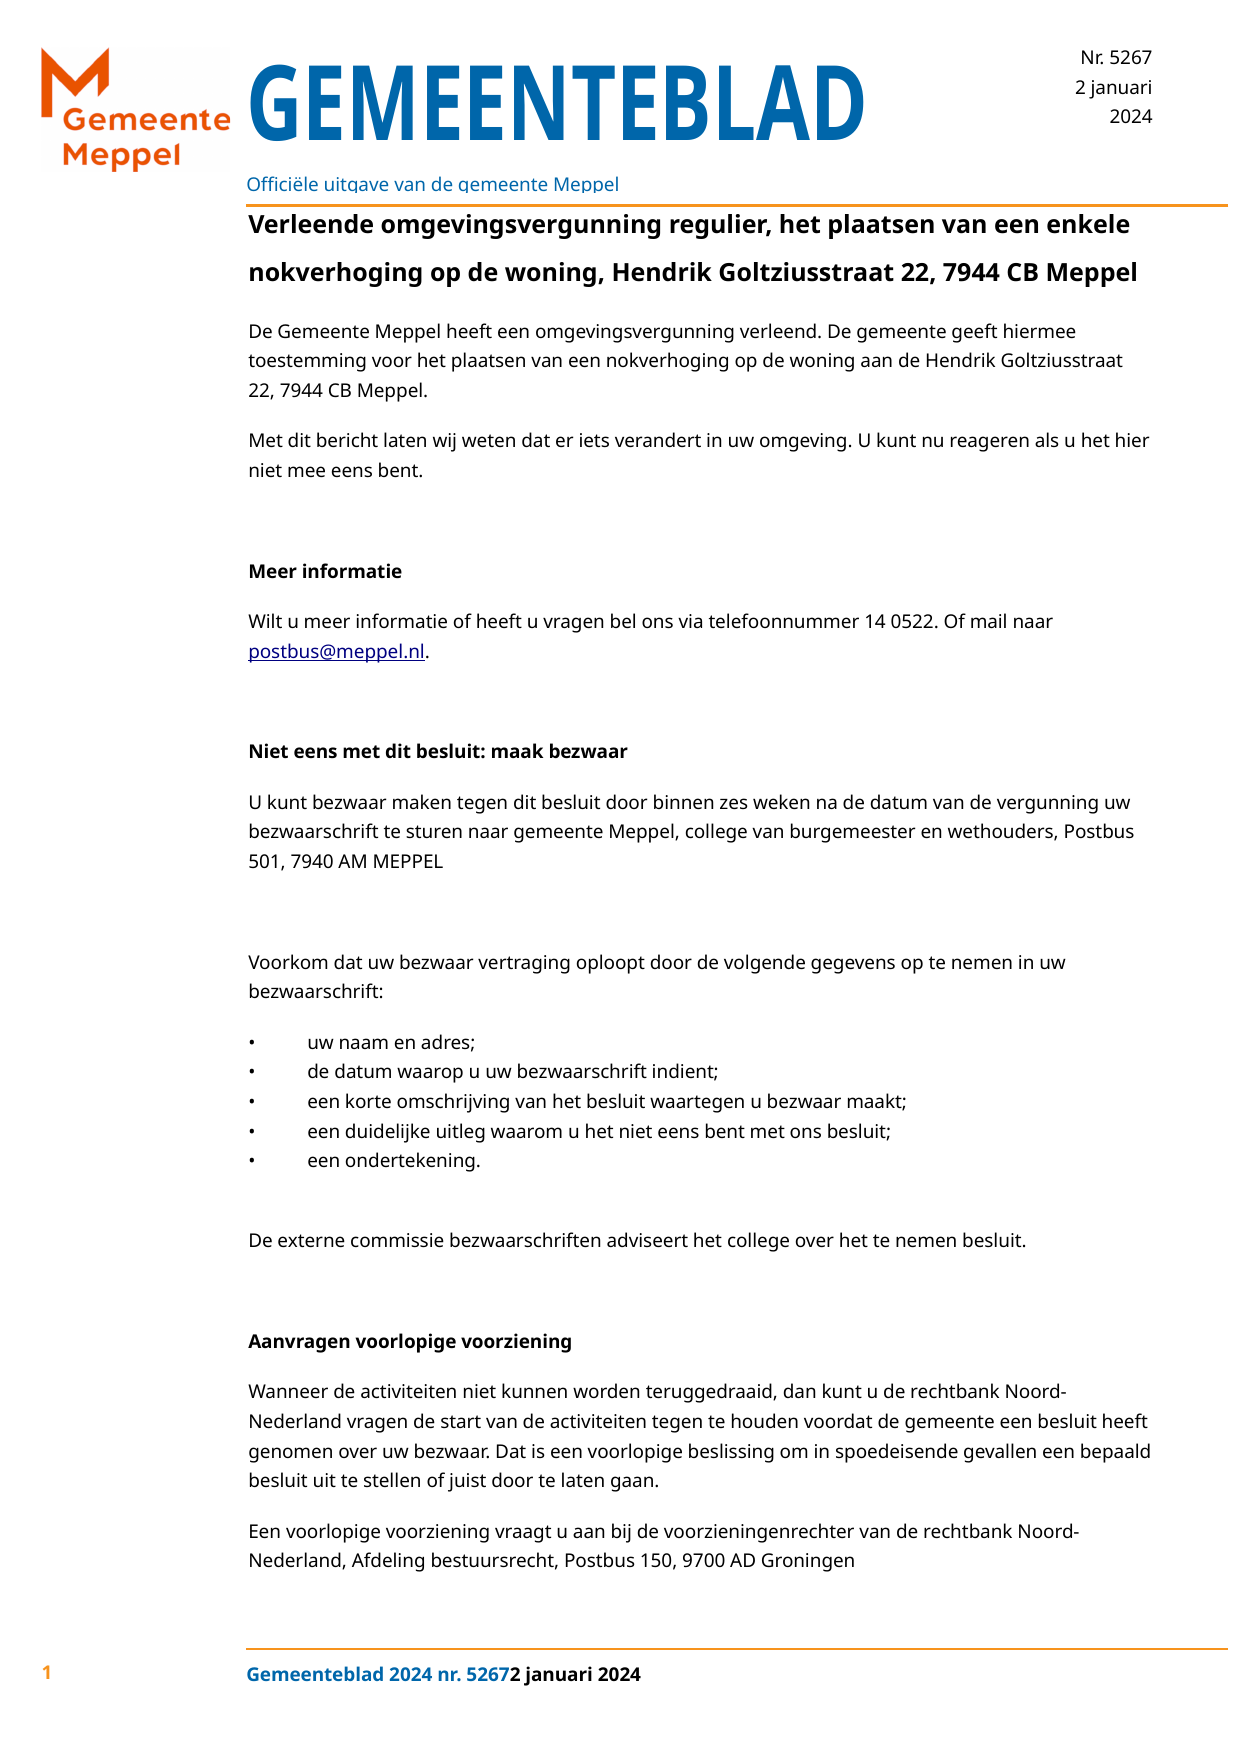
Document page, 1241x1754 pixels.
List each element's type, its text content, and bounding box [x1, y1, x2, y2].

text Voorkom dat uw bezwaar vertraging oploopt door de volgende gegevens op te nemen in uw bezwaarschrift: [248, 949, 1152, 1004]
text Met dit bericht laten wij weten dat er iets verandert in uw omgeving. U kunt nu reageren als u het hier niet mee eens bent. [248, 427, 1152, 483]
text Niet eens met dit besluit: maak bezwaar [248, 739, 1152, 764]
text Wilt u meer informatie of heeft u vragen bel ons via telefoonnummer 14 0522. Of mail naar postbus@meppel.nl. [248, 608, 1152, 664]
list de datum waarop u uw bezwaarschrift indient; [248, 1059, 1152, 1084]
list een korte omschrijving van het besluit waartegen u bezwaar maakt; [248, 1088, 1152, 1114]
list een ondertekening. [248, 1147, 1152, 1173]
text Aanvragen voorlopige voorziening [248, 1328, 1152, 1354]
text De Gemeente Meppel heeft een omgevingsvergunning verleend. De gemeente geeft hiermee toestemming voor het plaatsen van een nokverhoging op de woning aan de Hendrik Goltziusstraat 22, 7944 CB Meppel. [248, 318, 1152, 403]
picture [41, 47, 231, 172]
text Verleende omgevingsvergunning regulier, het plaatsen van een enkele nokverhoging op de woning, Hendrik Goltziusstraat 22, 7944 CB Meppel [248, 207, 1152, 288]
text De externe commissie bezwaarschriften adviseert het college over het te nemen besluit. [248, 1227, 1152, 1253]
text U kunt bezwaar maken tegen dit besluit door binnen zes weken na de datum van de vergunning uw bezwaarschrift te sturen naar gemeente Meppel, college van burgemeester en wethouders, Postbus 501, 7940 AM MEPPEL [248, 789, 1152, 874]
text Meer informatie [248, 558, 1152, 584]
text Een voorlopige voorziening vraagt u aan bij de voorzieningenrechter van de rechtbank Noord-Nederland, Afdeling bestuursrecht, Postbus 150, 9700 AD Groningen [248, 1518, 1152, 1573]
list uw naam en adres; [248, 1029, 1152, 1055]
text Wanneer de activiteiten niet kunnen worden teruggedraaid, dan kunt u de rechtbank Noord-Nederland vragen de start van de activiteiten tegen te houden voordat de gemeente een besluit heeft genomen over uw bezwaar. Dat is een voorlopige beslissing om in spoedeisende gevallen een bepaald besluit uit te stellen of juist door te laten gaan. [248, 1379, 1152, 1493]
list een duidelijke uitleg waarom u het niet eens bent met ons besluit; [248, 1118, 1152, 1144]
